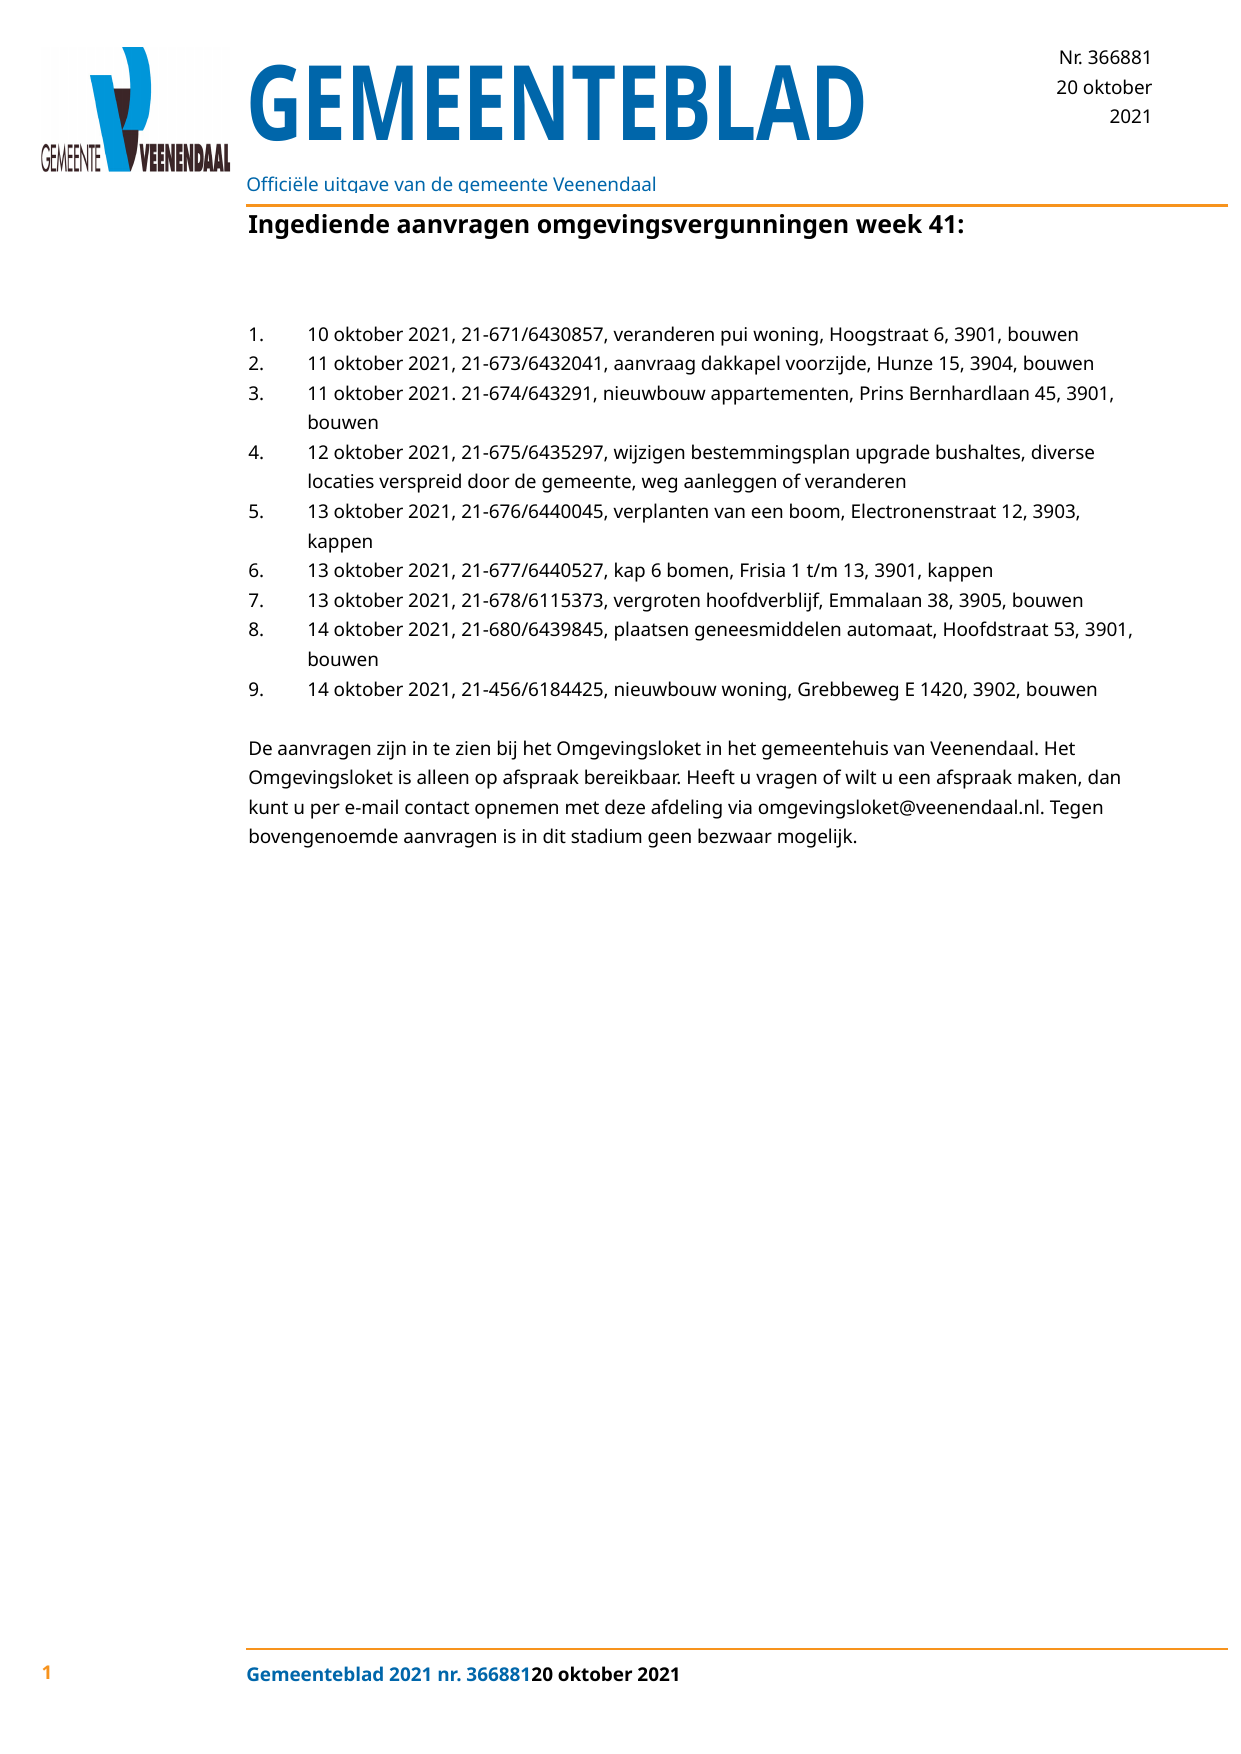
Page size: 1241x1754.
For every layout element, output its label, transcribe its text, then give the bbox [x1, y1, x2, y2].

list 14 oktober 2021, 21-680/6439845, plaatsen geneesmiddelen automaat, Hoofdstraat 53, 3901, bouwen [248, 617, 1152, 672]
text Ingediende aanvragen omgevingsvergunningen week 41: [248, 207, 1152, 241]
list 13 oktober 2021, 21-676/6440045, verplanten van een boom, Electronenstraat 12, 3903, kappen [248, 498, 1152, 553]
picture [123, 47, 231, 172]
list 13 oktober 2021, 21-678/6115373, vergroten hoofdverblijf, Emmalaan 38, 3905, bouwen [248, 587, 1152, 613]
list 10 oktober 2021, 21-671/6430857, veranderen pui woning, Hoogstraat 6, 3901, bouwen [248, 321, 1152, 346]
list 11 oktober 2021, 21-673/6432041, aanvraag dakkapel voorzijde, Hunze 15, 3904, bouwen [248, 350, 1152, 376]
picture [41, 47, 130, 172]
list 13 oktober 2021, 21-677/6440527, kap 6 bomen, Frisia 1 t/m 13, 3901, kappen [248, 557, 1152, 583]
list 14 oktober 2021, 21-456/6184425, nieuwbouw woning, Grebbeweg E 1420, 3902, bouwen [248, 676, 1152, 701]
list 11 oktober 2021. 21-674/643291, nieuwbouw appartementen, Prins Bernhardlaan 45, 3901, bouwen [248, 380, 1152, 435]
text De aanvragen zijn in te zien bij het Omgevingsloket in het gemeentehuis van Veenendaal. Het Omgevingsloket is alleen op afspraak bereikbaar. Heeft u vragen of wilt u een afspraak maken, dan kunt u per e-mail contact opnemen met deze afdeling via omgevingsloket@veenendaal.nl. Tegen bovengenoemde aanvragen is in dit stadium geen bezwaar mogelijk. [248, 735, 1152, 849]
list 12 oktober 2021, 21-675/6435297, wijzigen bestemmingsplan upgrade bushaltes, diverse locaties verspreid door de gemeente, weg aanleggen of veranderen [248, 439, 1152, 494]
